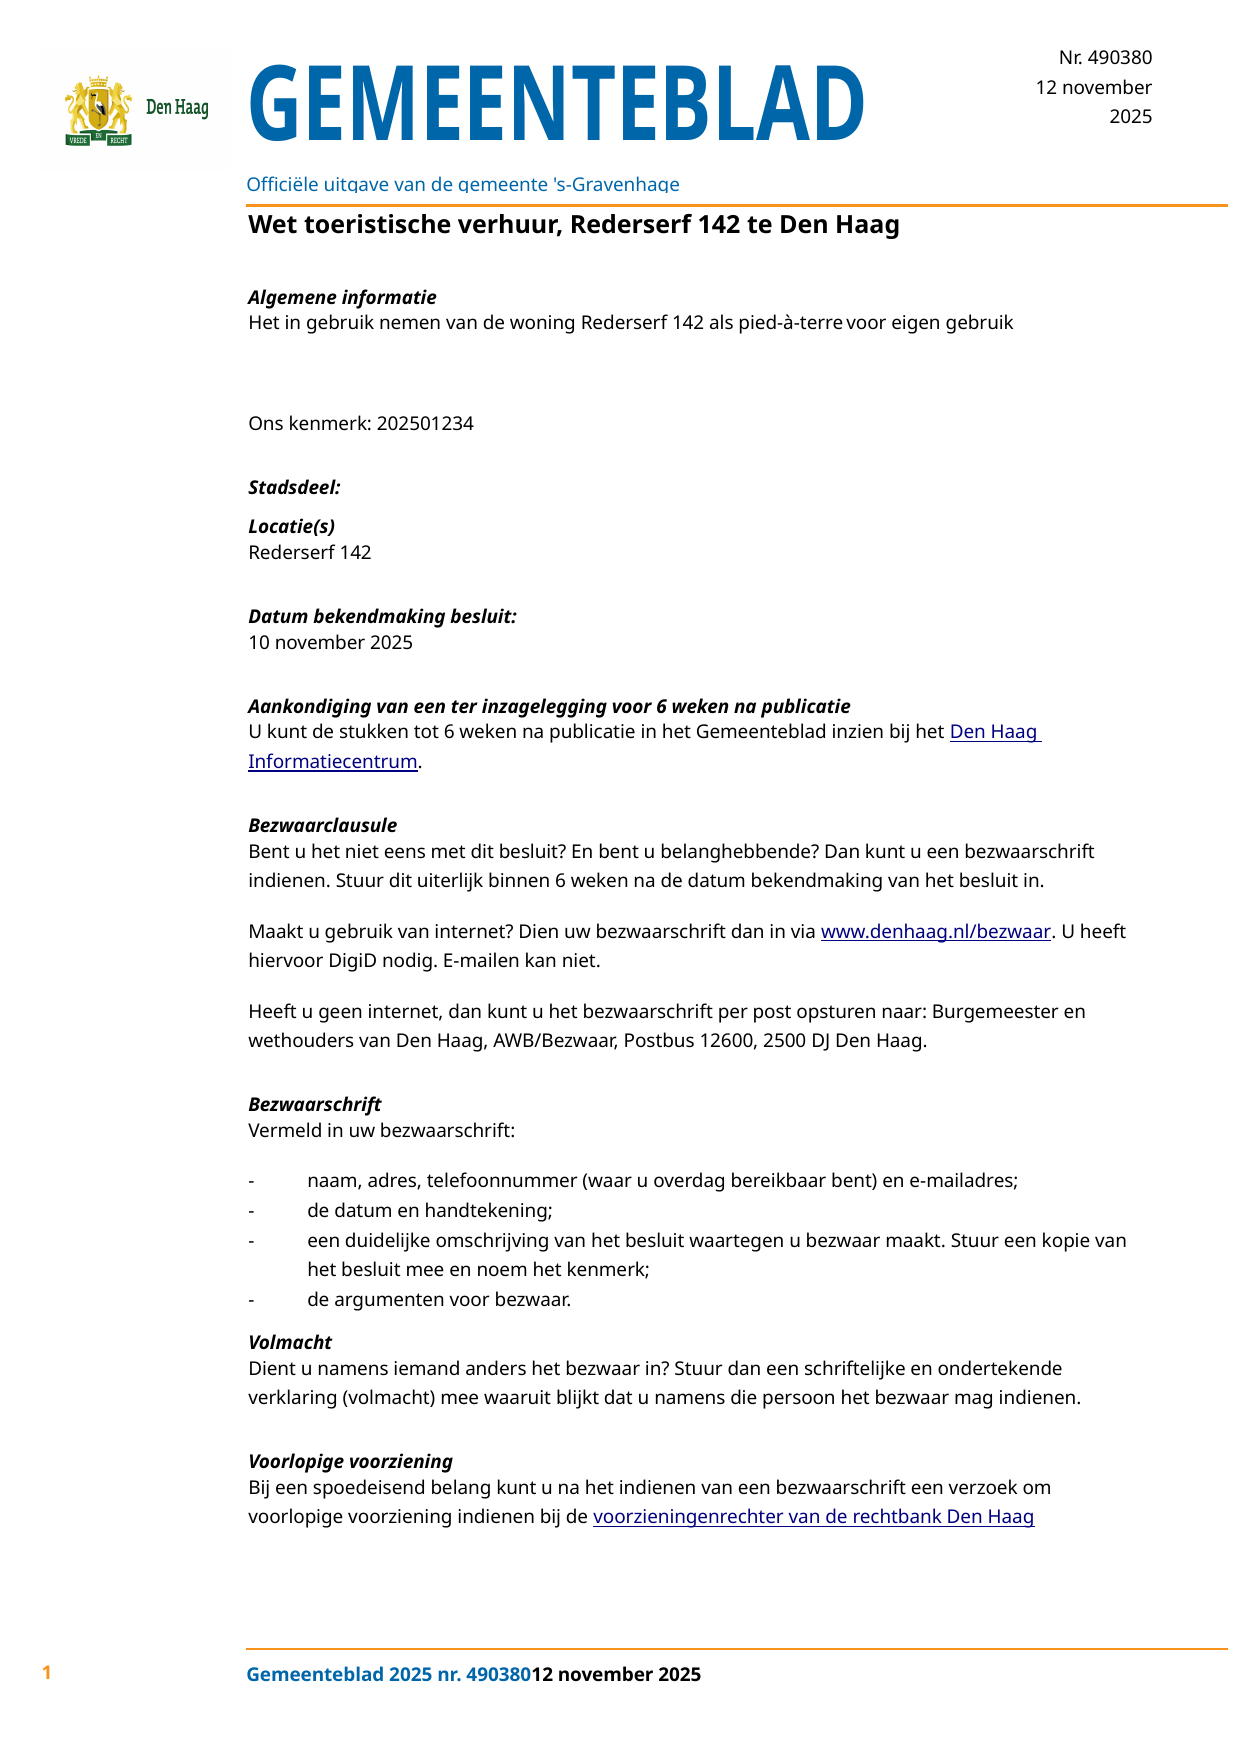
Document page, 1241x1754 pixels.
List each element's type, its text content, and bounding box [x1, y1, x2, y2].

text Volmacht [248, 1329, 1152, 1355]
text Stadsdeel: [248, 474, 1152, 500]
text Datum bekendmaking besluit: [248, 603, 1152, 629]
text Dient u namens iemand anders het bezwaar in? Stuur dan een schriftelijke en ondertekende verklaring (volmacht) mee waaruit blijkt dat u namens die persoon het bezwaar mag indienen. [248, 1355, 1152, 1410]
text Wet toeristische verhuur, Rederserf 142 te Den Haag [248, 207, 1152, 241]
picture [41, 47, 231, 172]
text Algemene informatie [248, 284, 1152, 309]
text Aankondiging van een ter inzagelegging voor 6 weken na publicatie [248, 693, 1152, 719]
list de datum en handtekening; [248, 1197, 1152, 1223]
text Voorlopige voorziening [248, 1448, 1152, 1474]
list een duidelijke omschrijving van het besluit waartegen u bezwaar maakt. Stuur een kopie van het besluit mee en noem het kenmerk; [248, 1227, 1152, 1282]
text Bezwaarschrift [248, 1092, 1152, 1117]
text 10 november 2025 [248, 629, 1152, 655]
text Bent u het niet eens met dit besluit? En bent u belanghebbende? Dan kunt u een bezwaarschrift indienen. Stuur dit uiterlijk binnen 6 weken na de datum bekendmaking van het besluit in. [248, 838, 1152, 893]
text Bezwaarclausule [248, 812, 1152, 838]
text Het in gebruik nemen van de woning Rederserf 142 als pied-à-terre voor eigen gebruik [248, 309, 1152, 335]
text Heeft u geen internet, dan kunt u het bezwaarschrift per post opsturen naar: Burgemeester en wethouders van Den Haag, AWB/Bezwaar, Postbus 12600, 2500 DJ Den Haag. [248, 998, 1152, 1053]
list naam, adres, telefoonnummer (waar u overdag bereikbaar bent) en e-mailadres; [248, 1168, 1152, 1193]
text Ons kenmerk: 202501234 [248, 410, 1152, 436]
text U kunt de stukken tot 6 weken na publicatie in het Gemeenteblad inzien bij het Den Haag Informatiecentrum. [248, 719, 1152, 774]
text Rederserf 142 [248, 539, 1152, 565]
text Vermeld in uw bezwaarschrift: [248, 1117, 1152, 1143]
text Locatie(s) [248, 514, 1152, 539]
text Bij een spoedeisend belang kunt u na het indienen van een bezwaarschrift een verzoek om voorlopige voorziening indienen bij de voorzieningenrechter van de rechtbank Den Haag [248, 1474, 1152, 1529]
list de argumenten voor bezwaar. [248, 1286, 1152, 1312]
text Maakt u gebruik van internet? Dien uw bezwaarschrift dan in via www.denhaag.nl/bezwaar. U heeft hiervoor DigiD nodig. E-mailen kan niet. [248, 918, 1152, 973]
